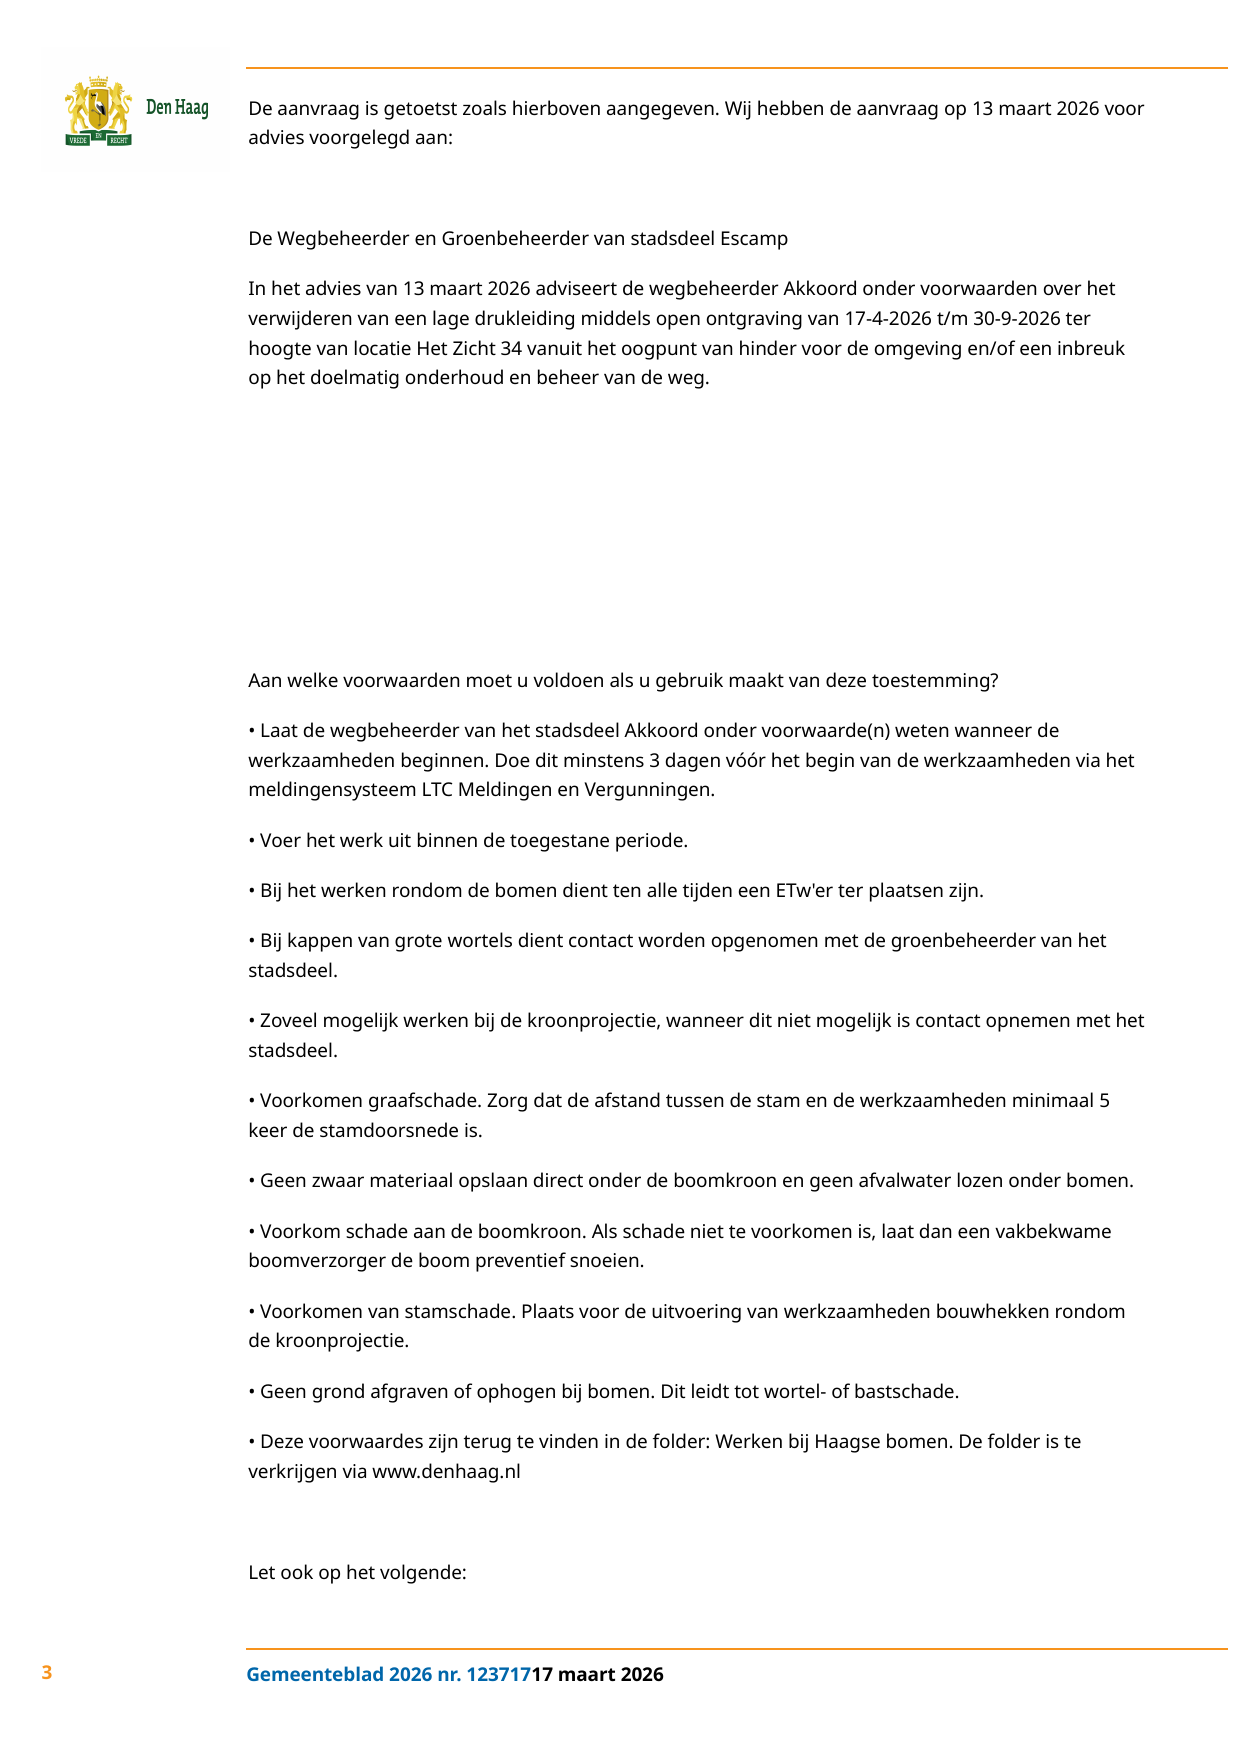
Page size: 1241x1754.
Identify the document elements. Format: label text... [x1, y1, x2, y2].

text De Wegbeheerder en Groenbeheerder van stadsdeel Escamp [248, 225, 1152, 251]
text • Voorkomen graafschade. Zorg dat de afstand tussen de stam en de werkzaamheden minimaal 5 keer de stamdoorsnede is. [248, 1088, 1152, 1143]
text • Bij het werken rondom de bomen dient ten alle tijden een ETw'er ter plaatsen zijn. [248, 877, 1152, 903]
text Let ook op het volgende: [248, 1559, 1152, 1585]
text • Voorkom schade aan de boomkroon. Als schade niet te voorkomen is, laat dan een vakbekwame boomverzorger de boom preventief snoeien. [248, 1218, 1152, 1273]
text De aanvraag is getoetst zoals hierboven aangegeven. Wij hebben de aanvraag op 13 maart 2026 voor advies voorgelegd aan: [248, 95, 1152, 150]
text Aan welke voorwaarden moet u voldoen als u gebruik maakt van deze toestemming? [248, 667, 1152, 693]
text • Geen zwaar materiaal opslaan direct onder de boomkroon en geen afvalwater lozen onder bomen. [248, 1168, 1152, 1193]
text • Zoveel mogelijk werken bij de kroonprojectie, wanneer dit niet mogelijk is contact opnemen met het stadsdeel. [248, 1008, 1152, 1063]
picture [41, 47, 231, 172]
text In het advies van 13 maart 2026 adviseert de wegbeheerder Akkoord onder voorwaarden over het verwijderen van een lage drukleiding middels open ontgraving van 17-4-2026 t/m 30-9-2026 ter hoogte van locatie Het Zicht 34 vanuit het oogpunt van hinder voor de omgeving en/of een inbreuk op het doelmatig onderhoud en beheer van de weg. [248, 276, 1152, 390]
text • Voer het werk uit binnen de toegestane periode. [248, 827, 1152, 853]
text • Geen grond afgraven of ophogen bij bomen. Dit leidt tot wortel- of bastschade. [248, 1378, 1152, 1404]
text • Bij kappen van grote wortels dient contact worden opgenomen met de groenbeheerder van het stadsdeel. [248, 928, 1152, 983]
text • Voorkomen van stamschade. Plaats voor de uitvoering van werkzaamheden bouwhekken rondom de kroonprojectie. [248, 1298, 1152, 1353]
text • Deze voorwaardes zijn terug te vinden in de folder: Werken bij Haagse bomen. De folder is te verkrijgen via www.denhaag.nl [248, 1428, 1152, 1484]
text • Laat de wegbeheerder van het stadsdeel Akkoord onder voorwaarde(n) weten wanneer de werkzaamheden beginnen. Doe dit minstens 3 dagen vóór het begin van de werkzaamheden via het meldingensysteem LTC Meldingen en Vergunningen. [248, 717, 1152, 802]
